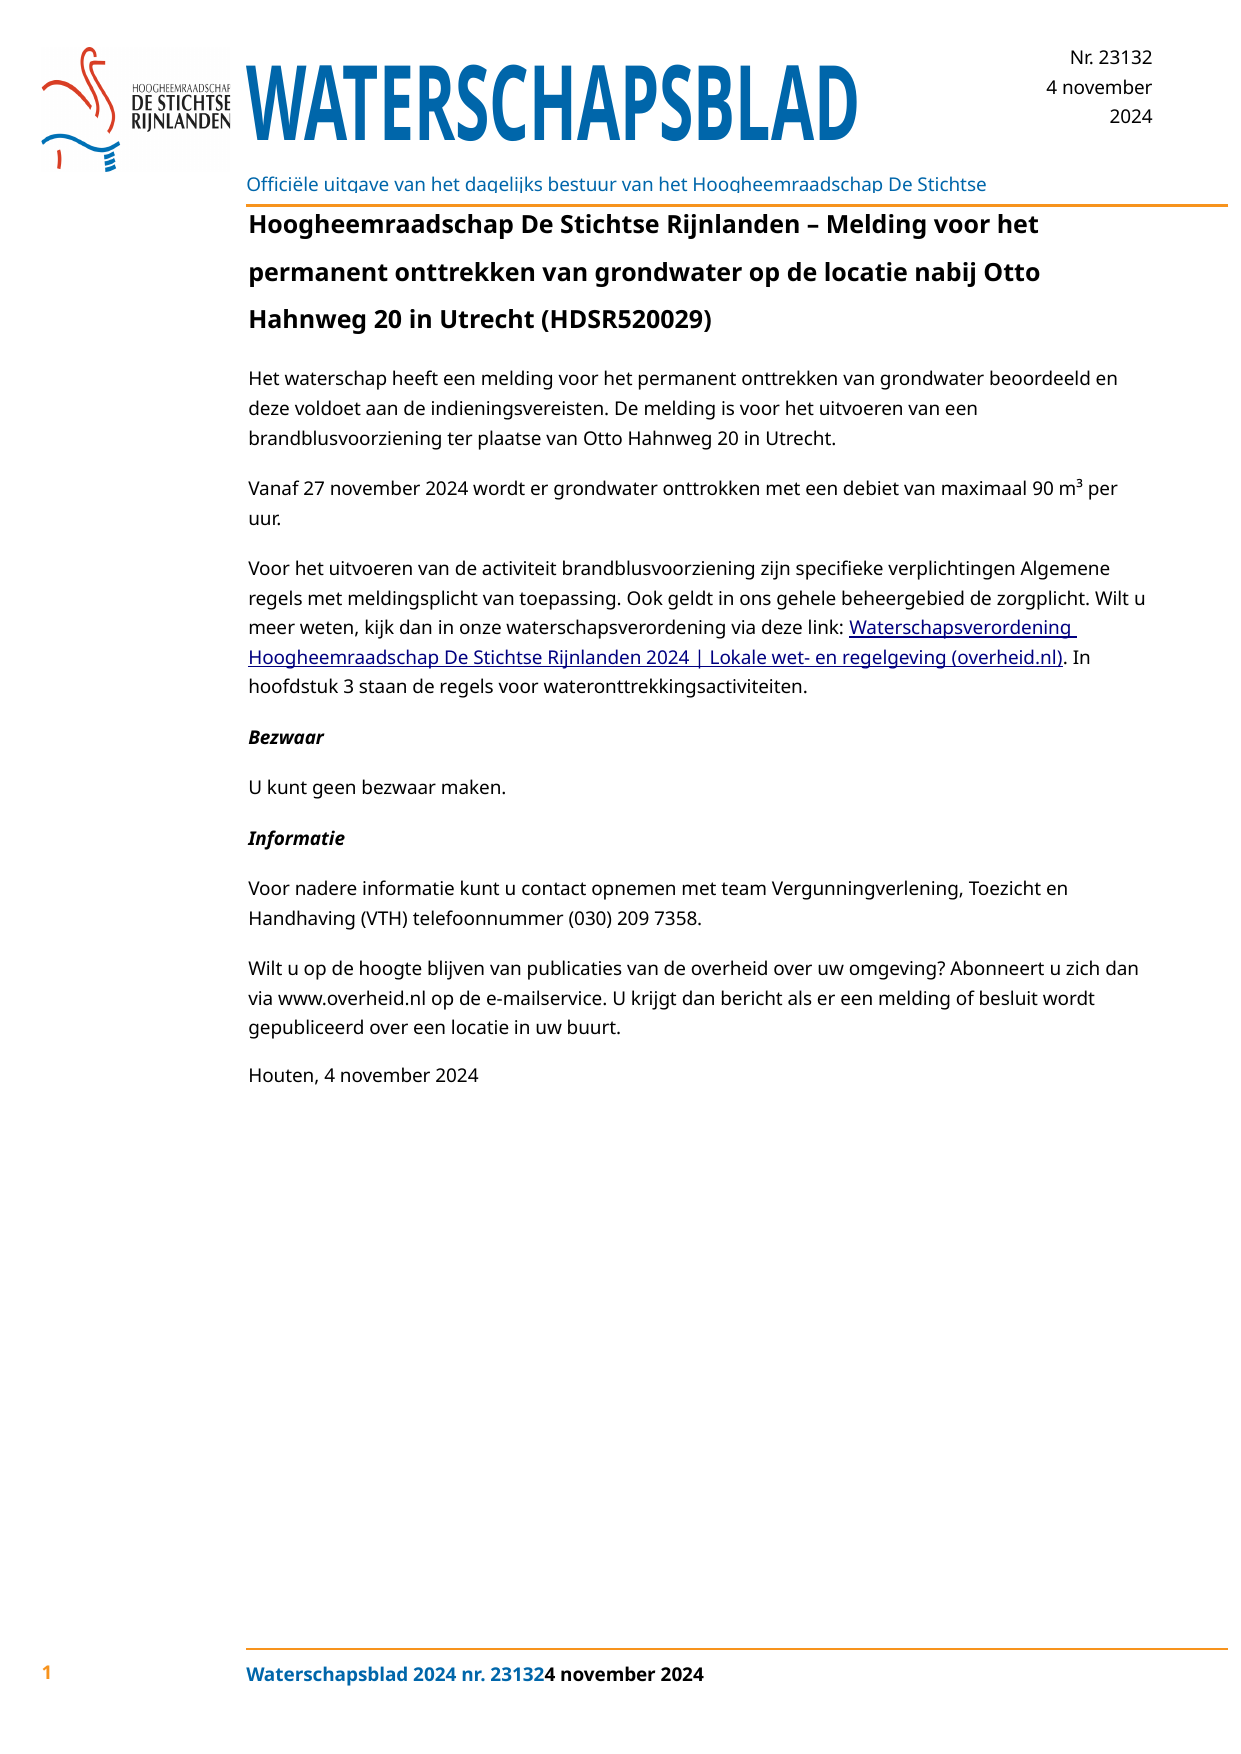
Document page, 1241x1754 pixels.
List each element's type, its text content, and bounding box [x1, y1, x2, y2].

text Hoogheemraadschap De Stichtse Rijnlanden – Melding voor het permanent onttrekken van grondwater op de locatie nabij Otto Hahnweg 20 in Utrecht (HDSR520029) [248, 207, 1152, 336]
text U kunt geen bezwaar maken. [248, 774, 1152, 800]
text Voor het uitvoeren van de activiteit brandblusvoorziening zijn specifieke verplichtingen Algemene regels met meldingsplicht van toepassing. Ook geldt in ons gehele beheergebied de zorgplicht. Wilt u meer weten, kijk dan in onze waterschapsverordening via deze link: Waterschapsverordening Hoogheemraadschap De Stichtse Rijnlanden 2024 | Lokale wet- en regelgeving (overheid.nl). In hoofdstuk 3 staan de regels voor wateronttrekkingsactiviteiten. [248, 555, 1152, 699]
text Voor nadere informatie kunt u contact opnemen met team Vergunningverlening, Toezicht en Handhaving (VTH) telefoonnummer (030) 209 7358. [248, 875, 1152, 930]
text Informatie [248, 825, 1152, 850]
text Houten, 4 november 2024 [248, 1062, 1152, 1088]
picture [41, 47, 231, 172]
text Vanaf 27 november 2024 wordt er grondwater onttrokken met een debiet van maximaal 90 m³ per uur. [248, 475, 1152, 530]
text Wilt u op de hoogte blijven van publicaties van de overheid over uw omgeving? Abonneert u zich dan via www.overheid.nl op de e-mailservice. U krijgt dan bericht als er een melding of besluit wordt gepubliceerd over een locatie in uw buurt. [248, 955, 1152, 1040]
text Het waterschap heeft een melding voor het permanent onttrekken van grondwater beoordeeld en deze voldoet aan de indieningsvereisten. De melding is voor het uitvoeren van een brandblusvoorziening ter plaatse van Otto Hahnweg 20 in Utrecht. [248, 366, 1152, 450]
text Bezwaar [248, 724, 1152, 749]
